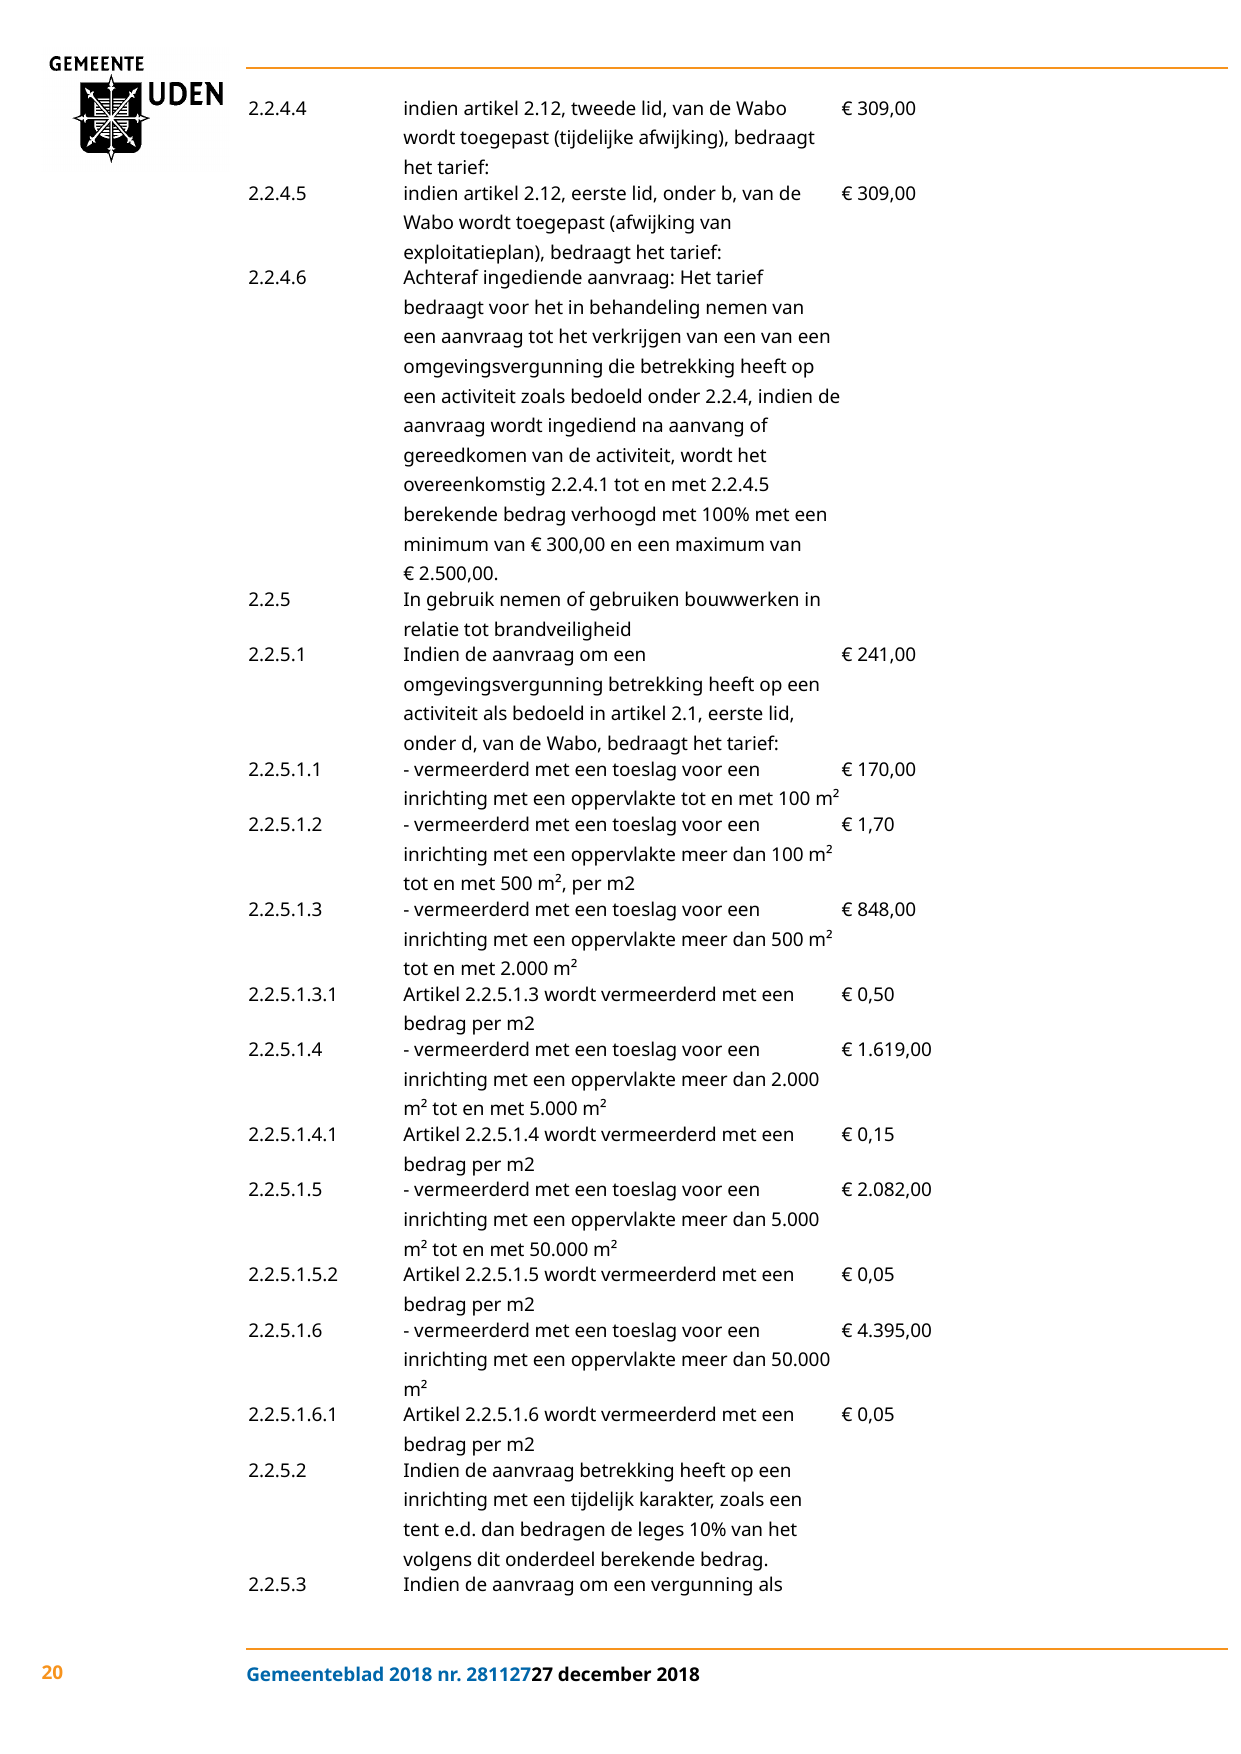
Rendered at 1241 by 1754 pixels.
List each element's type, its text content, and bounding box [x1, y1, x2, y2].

table_cell [841, 265, 996, 586]
table_cell Artikel 2.2.5.1.3 wordt vermeerderd met een bedrag per m2 [403, 981, 841, 1036]
table_cell - vermeerderd met een toeslag voor een inrichting met een oppervlakte meer dan 100 m² tot en met 500 m², per m2 [403, 811, 841, 896]
table_cell 2.2.5 [248, 586, 403, 641]
table_cell - vermeerderd met een toeslag voor een inrichting met een oppervlakte meer dan 500 m² tot en met 2.000 m² [403, 896, 841, 981]
table_cell € 1,70 [841, 811, 996, 896]
table_cell € 170,00 [841, 756, 996, 811]
table_cell 2.2.4.4 [248, 95, 403, 180]
table_cell € 0,15 [841, 1121, 996, 1177]
table_cell [996, 180, 1152, 264]
table_cell Artikel 2.2.5.1.5 wordt vermeerderd met een bedrag per m2 [403, 1261, 841, 1317]
table_cell 2.2.4.6 [248, 265, 403, 586]
table_cell - vermeerderd met een toeslag voor een inrichting met een oppervlakte tot en met 100 m² [403, 756, 841, 811]
table_cell € 848,00 [841, 896, 996, 981]
table_cell € 2.082,00 [841, 1177, 996, 1261]
table_cell [996, 1457, 1152, 1571]
table_cell € 0,50 [841, 981, 996, 1036]
table_cell Indien de aanvraag om een vergunning als [403, 1571, 841, 1597]
table_cell [996, 586, 1152, 641]
table_cell Artikel 2.2.5.1.4 wordt vermeerderd met een bedrag per m2 [403, 1121, 841, 1177]
table_cell € 309,00 [841, 180, 996, 264]
table_cell € 1.619,00 [841, 1036, 996, 1121]
picture [41, 47, 231, 172]
table_cell [996, 756, 1152, 811]
table_cell 2.2.5.1.5 [248, 1177, 403, 1261]
table_cell [841, 586, 996, 641]
table_cell 2.2.5.1.4 [248, 1036, 403, 1121]
table_cell - vermeerderd met een toeslag voor een inrichting met een oppervlakte meer dan 2.000 m² tot en met 5.000 m² [403, 1036, 841, 1121]
table_cell [841, 1457, 996, 1571]
table_cell - vermeerderd met een toeslag voor een inrichting met een oppervlakte meer dan 5.000 m² tot en met 50.000 m² [403, 1177, 841, 1261]
table_cell 2.2.5.1 [248, 641, 403, 756]
table_cell Achteraf ingediende aanvraag: Het tarief bedraagt voor het in behandeling nemen van een aanvraag tot het verkrijgen van een van een omgevingsvergunning die betrekking heeft op een activiteit zoals bedoeld onder 2.2.4, indien de aanvraag wordt ingediend na aanvang of gereedkomen van de activiteit, wordt het overeenkomstig 2.2.4.1 tot en met 2.2.4.5 berekende bedrag verhoogd met 100% met een minimum van € 300,00 en een maximum van € 2.500,00. [403, 265, 841, 586]
table_cell 2.2.5.1.3.1 [248, 981, 403, 1036]
table_cell € 4.395,00 [841, 1317, 996, 1402]
table_cell [996, 811, 1152, 896]
table_cell 2.2.5.1.5.2 [248, 1261, 403, 1317]
table_cell [996, 1261, 1152, 1317]
table_cell - vermeerderd met een toeslag voor een inrichting met een oppervlakte meer dan 50.000 m² [403, 1317, 841, 1402]
table_cell € 0,05 [841, 1261, 996, 1317]
table_cell [996, 1571, 1152, 1597]
table_cell [996, 265, 1152, 586]
table_cell [996, 1121, 1152, 1177]
table_cell 2.2.5.1.1 [248, 756, 403, 811]
table_cell [996, 1036, 1152, 1121]
table_cell [841, 1571, 996, 1597]
table_cell Indien de aanvraag betrekking heeft op een inrichting met een tijdelijk karakter, zoals een tent e.d. dan bedragen de leges 10% van het volgens dit onderdeel berekende bedrag. [403, 1457, 841, 1571]
table_cell 2.2.5.1.6.1 [248, 1402, 403, 1457]
table_cell 2.2.5.1.2 [248, 811, 403, 896]
table_cell [996, 95, 1152, 180]
table_cell Indien de aanvraag om een omgevingsvergunning betrekking heeft op een activiteit als bedoeld in artikel 2.1, eerste lid, onder d, van de Wabo, bedraagt het tarief: [403, 641, 841, 756]
table_cell [996, 896, 1152, 981]
table_cell 2.2.5.1.3 [248, 896, 403, 981]
table_cell 2.2.5.3 [248, 1571, 403, 1597]
table_cell In gebruik nemen of gebruiken bouwwerken in relatie tot brandveiligheid [403, 586, 841, 641]
table_cell € 0,05 [841, 1402, 996, 1457]
table_cell [996, 1402, 1152, 1457]
table_cell [996, 981, 1152, 1036]
table_cell [996, 641, 1152, 756]
table_cell indien artikel 2.12, eerste lid, onder b, van de Wabo wordt toegepast (afwijking van exploitatieplan), bedraagt het tarief: [403, 180, 841, 264]
table_cell € 241,00 [841, 641, 996, 756]
table_cell 2.2.5.1.6 [248, 1317, 403, 1402]
table_cell [996, 1177, 1152, 1261]
table_cell indien artikel 2.12, tweede lid, van de Wabo wordt toegepast (tijdelijke afwijking), bedraagt het tarief: [403, 95, 841, 180]
table_cell € 309,00 [841, 95, 996, 180]
table_cell [996, 1317, 1152, 1402]
table_cell 2.2.5.1.4.1 [248, 1121, 403, 1177]
table_cell 2.2.4.5 [248, 180, 403, 264]
table_cell 2.2.5.2 [248, 1457, 403, 1571]
table_cell Artikel 2.2.5.1.6 wordt vermeerderd met een bedrag per m2 [403, 1402, 841, 1457]
